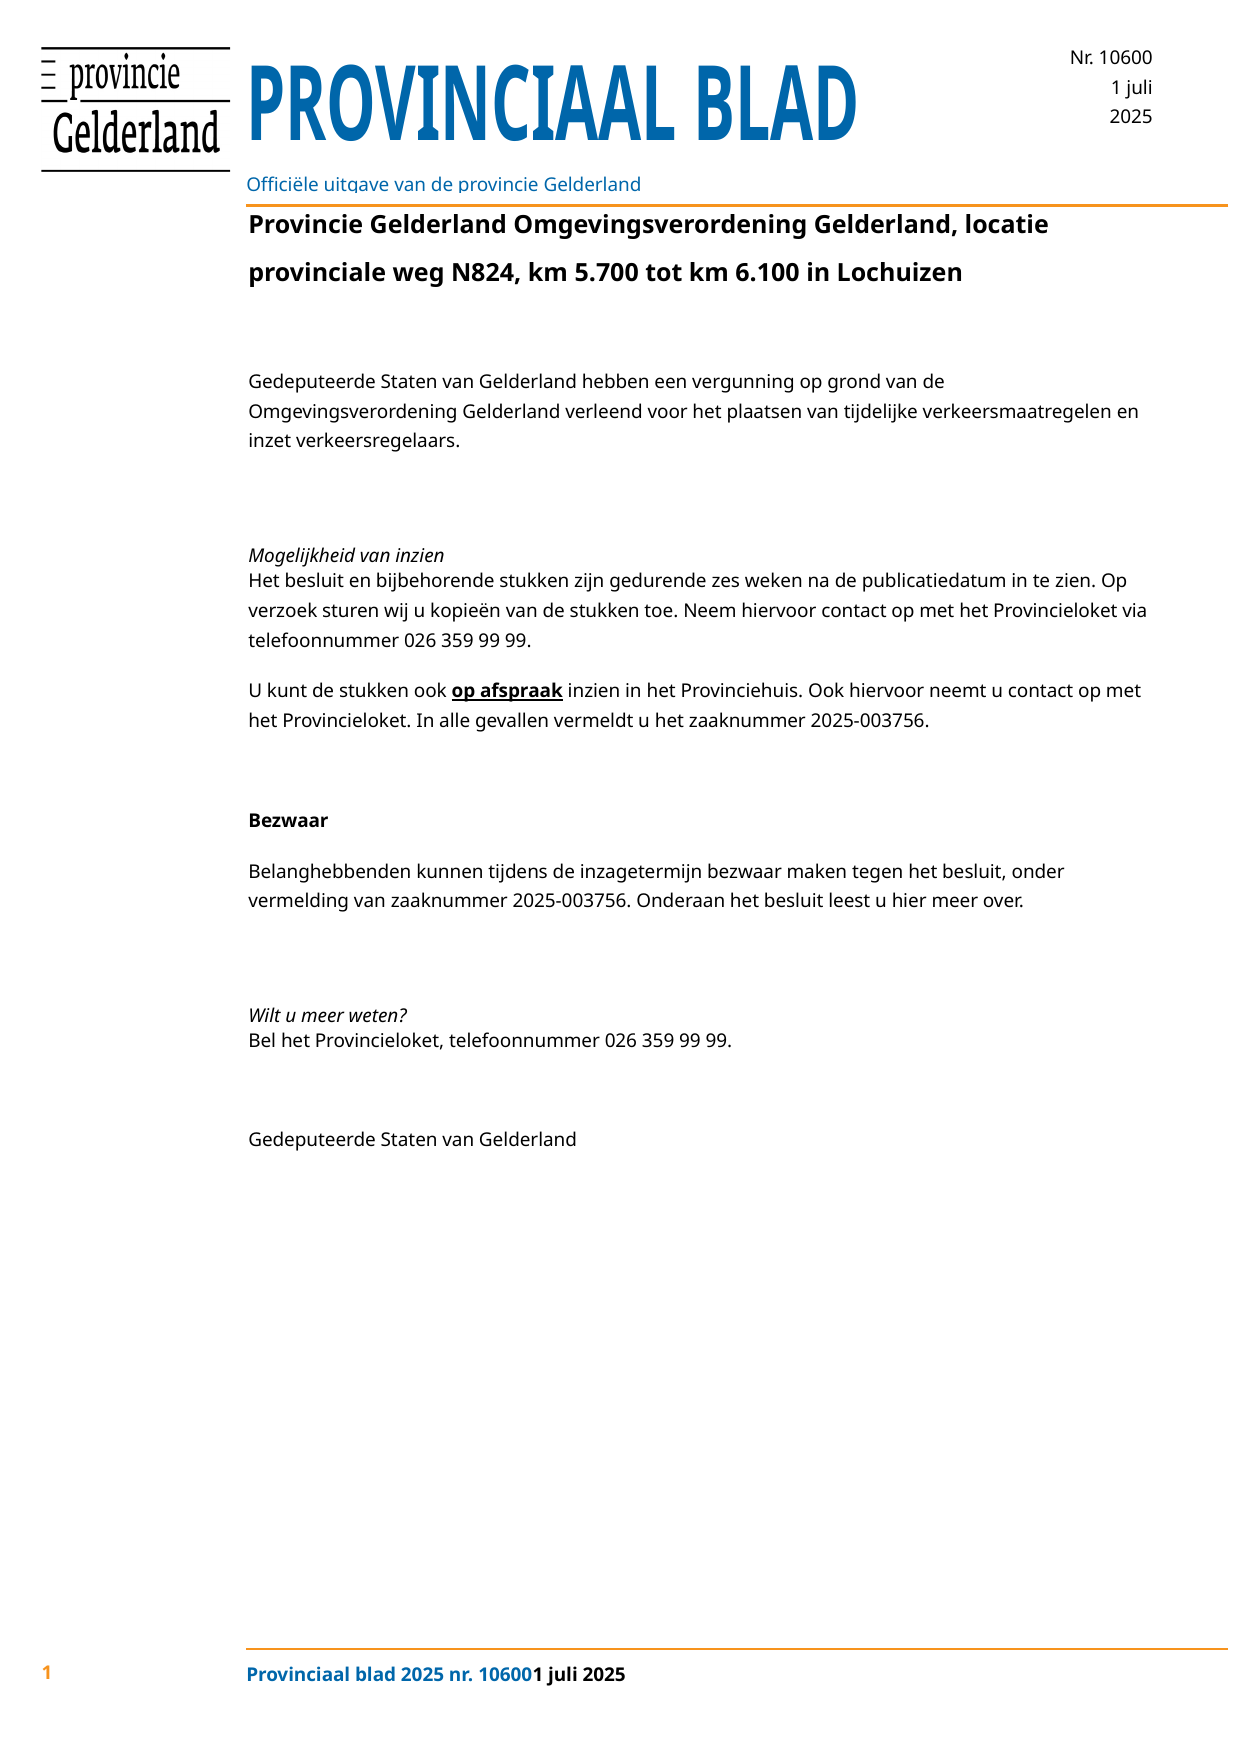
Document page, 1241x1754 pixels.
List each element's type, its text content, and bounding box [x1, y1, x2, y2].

text Bel het Provincieloket, telefoonnummer 026 359 99 99. [248, 1028, 1152, 1053]
picture [41, 47, 231, 172]
text Gedeputeerde Staten van Gelderland hebben een vergunning op grond van de Omgevingsverordening Gelderland verleend voor het plaatsen van tijdelijke verkeersmaatregelen en inzet verkeersregelaars. [248, 368, 1152, 453]
text Mogelijkheid van inzien [248, 542, 1152, 568]
text Provincie Gelderland Omgevingsverordening Gelderland, locatie provinciale weg N824, km 5.700 tot km 6.100 in Lochuizen [248, 207, 1152, 288]
text Bezwaar [248, 808, 1152, 833]
text Wilt u meer weten? [248, 1002, 1152, 1028]
text U kunt de stukken ook op afspraak inzien in het Provinciehuis. Ook hiervoor neemt u contact op met het Provincieloket. In alle gevallen vermeldt u het zaaknummer 2025-003756. [248, 677, 1152, 732]
text Belanghebbenden kunnen tijdens de inzagetermijn bezwaar maken tegen het besluit, onder vermelding van zaaknummer 2025-003756. Onderaan het besluit leest u hier meer over. [248, 858, 1152, 913]
text Gedeputeerde Staten van Gelderland [248, 1126, 1152, 1152]
text Het besluit en bijbehorende stukken zijn gedurende zes weken na de publicatiedatum in te zien. Op verzoek sturen wij u kopieën van de stukken toe. Neem hiervoor contact op met het Provincieloket via telefoonnummer 026 359 99 99. [248, 568, 1152, 652]
